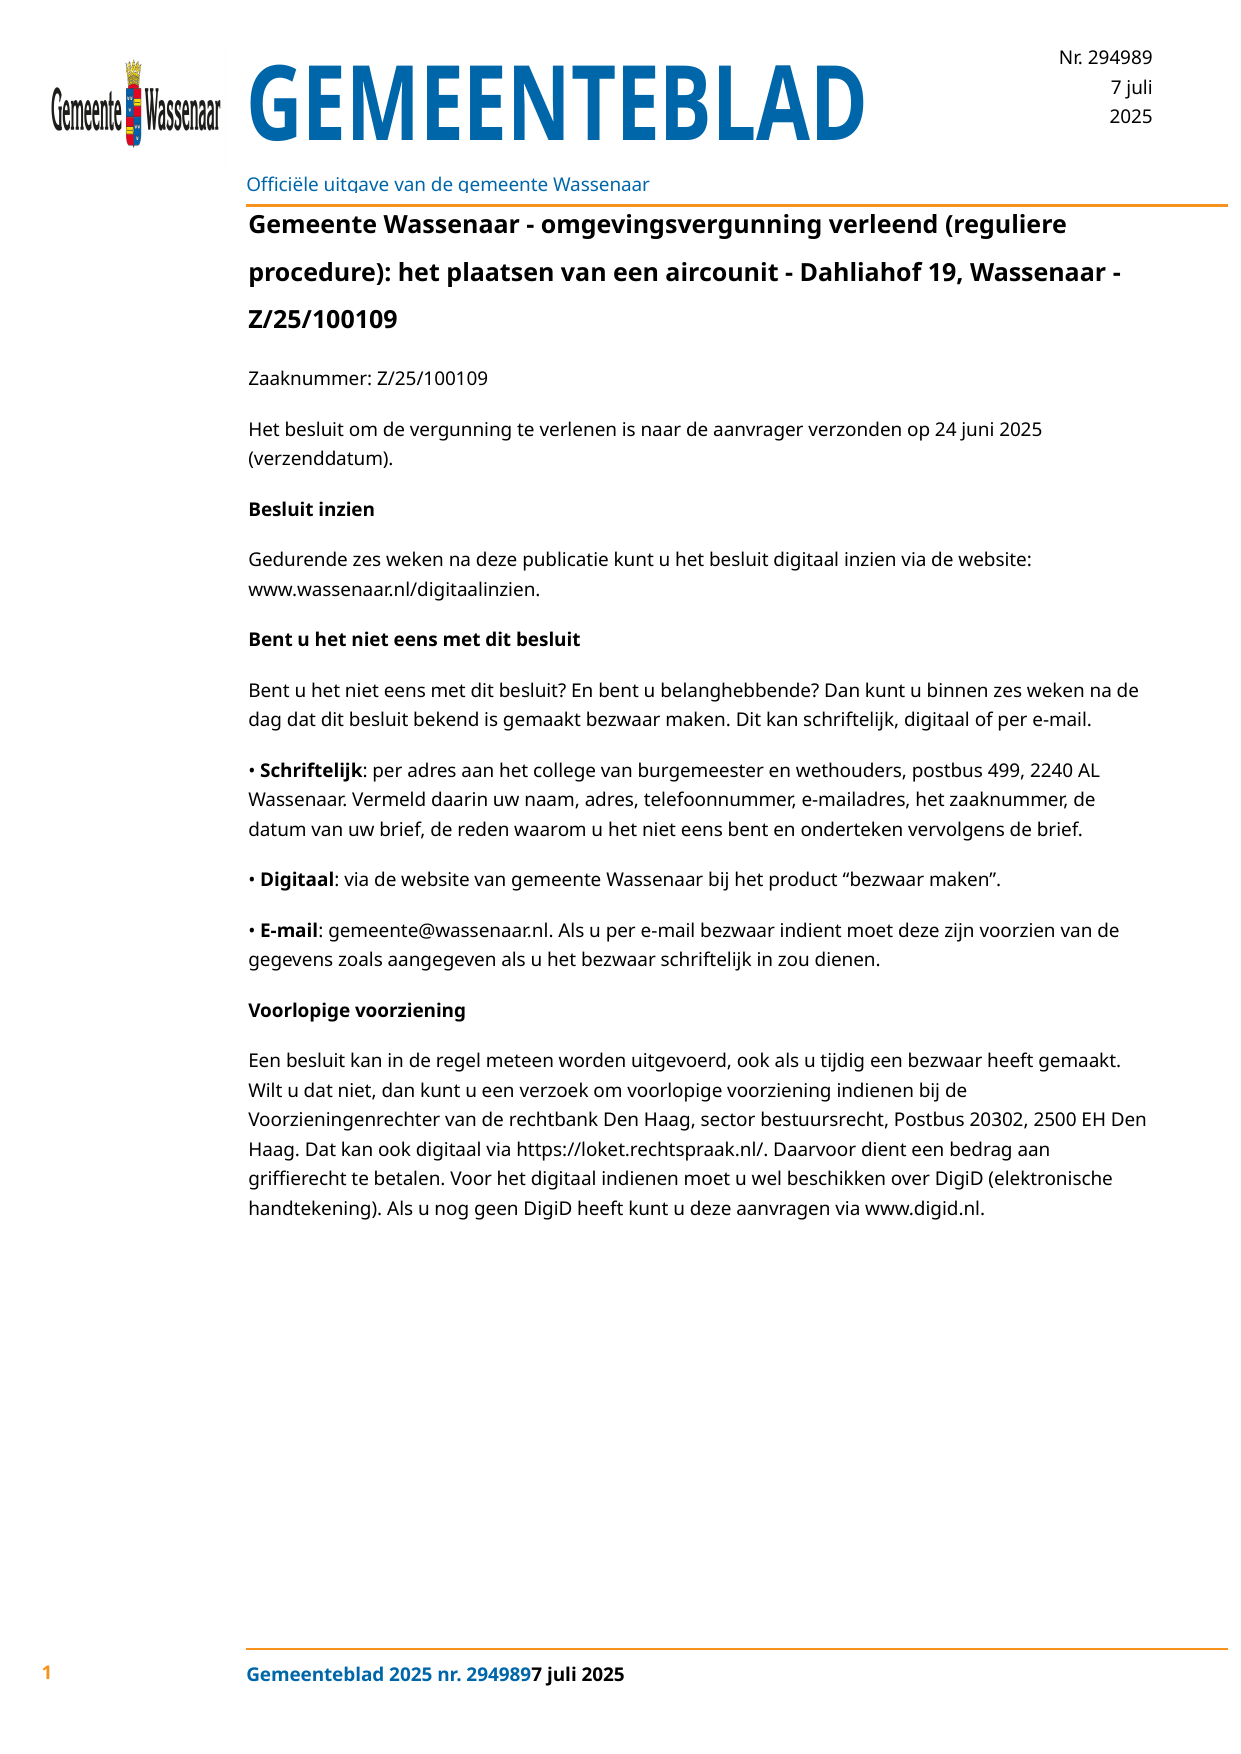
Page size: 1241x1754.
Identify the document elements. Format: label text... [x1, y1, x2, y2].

text Gedurende zes weken na deze publicatie kunt u het besluit digitaal inzien via de website: www.wassenaar.nl/digitaalinzien. [248, 546, 1152, 602]
text Het besluit om de vergunning te verlenen is naar de aanvrager verzonden op 24 juni 2025 (verzenddatum). [248, 416, 1152, 471]
text Besluit inzien [248, 496, 1152, 522]
picture [41, 47, 231, 172]
text Bent u het niet eens met dit besluit [248, 626, 1152, 652]
text Voorlopige voorziening [248, 997, 1152, 1022]
text Een besluit kan in de regel meteen worden uitgevoerd, ook als u tijdig een bezwaar heeft gemaakt. Wilt u dat niet, dan kunt u een verzoek om voorlopige voorziening indienen bij de Voorzieningenrechter van de rechtbank Den Haag, sector bestuursrecht, Postbus 20302, 2500 EH Den Haag. Dat kan ook digitaal via https://loket.rechtspraak.nl/. Daarvoor dient een bedrag aan griffierecht te betalen. Voor het digitaal indienen moet u wel beschikken over DigiD (elektronische handtekening). Als u nog geen DigiD heeft kunt u deze aanvragen via www.digid.nl. [248, 1047, 1152, 1221]
text Zaaknummer: Z/25/100109 [248, 366, 1152, 391]
text Bent u het niet eens met dit besluit? En bent u belanghebbende? Dan kunt u binnen zes weken na de dag dat dit besluit bekend is gemaakt bezwaar maken. Dit kan schriftelijk, digitaal of per e-mail. [248, 677, 1152, 732]
text Gemeente Wassenaar - omgevingsvergunning verleend (reguliere procedure): het plaatsen van een aircounit - Dahliahof 19, Wassenaar - Z/25/100109 [248, 207, 1152, 336]
text • Digitaal: via de website van gemeente Wassenaar bij het product “bezwaar maken”. [248, 866, 1152, 892]
text • E-mail: gemeente@wassenaar.nl. Als u per e-mail bezwaar indient moet deze zijn voorzien van de gegevens zoals aangegeven als u het bezwaar schriftelijk in zou dienen. [248, 917, 1152, 972]
text • Schriftelijk: per adres aan het college van burgemeester en wethouders, postbus 499, 2240 AL Wassenaar. Vermeld daarin uw naam, adres, telefoonnummer, e-mailadres, het zaaknummer, de datum van uw brief, de reden waarom u het niet eens bent en onderteken vervolgens de brief. [248, 757, 1152, 842]
